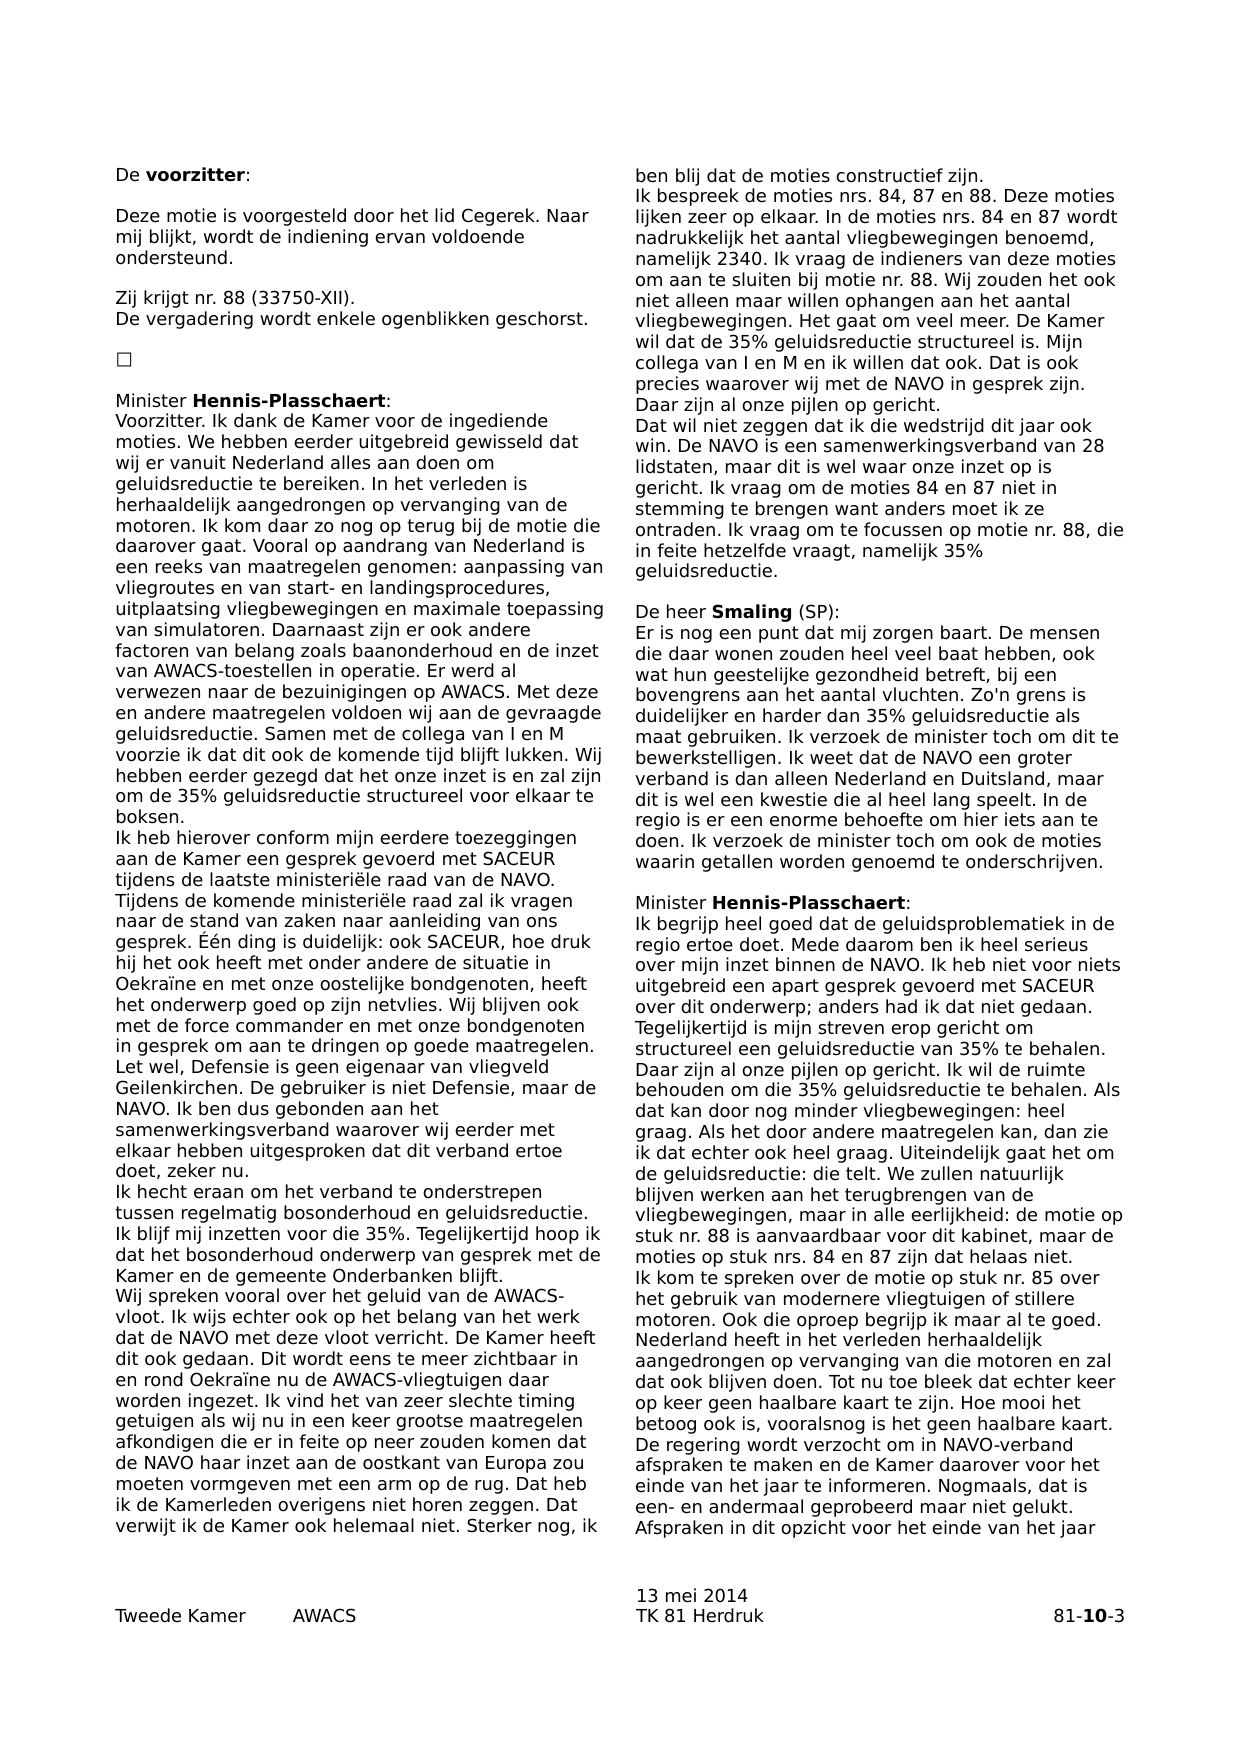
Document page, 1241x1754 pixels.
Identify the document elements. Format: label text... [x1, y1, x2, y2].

text Dat wil niet zeggen dat ik die wedstrijd dit jaar ook win. De NAVO is een samenwerkingsverband van 28 lidstaten, maar dit is wel waar onze inzet op is gericht. Ik vraag om de moties 84 en 87 niet in stemming te brengen want anders moet ik ze ontraden. Ik vraag om te focussen op motie nr. 88, die in feite hetzelfde vraagt, namelijk 35% geluidsreductie. [635, 415, 1125, 582]
text De heer Smaling (SP): [635, 602, 1125, 623]
text ben blij dat de moties constructief zijn. [635, 165, 1125, 186]
text De voorzitter: [115, 165, 605, 186]
text Ik bespreek de moties nrs. 84, 87 en 88. Deze moties lijken zeer op elkaar. In de moties nrs. 84 en 87 wordt nadrukkelijk het aantal vliegbewegingen benoemd, namelijk 2340. Ik vraag de indieners van deze moties om aan te sluiten bij motie nr. 88. Wij zouden het ook niet alleen maar willen ophangen aan het aantal vliegbewegingen. Het gaat om veel meer. De Kamer wil dat de 35% geluidsreductie structureel is. Mijn collega van I en M en ik willen dat ook. Dat is ook precies waarover wij met de NAVO in gesprek zijn. Daar zijn al onze pijlen op gericht. [635, 186, 1125, 415]
text Wij spreken vooral over het geluid van de AWACS-vloot. Ik wijs echter ook op het belang van het werk dat de NAVO met deze vloot verricht. De Kamer heeft dit ook gedaan. Dit wordt eens te meer zichtbaar in en rond Oekraïne nu de AWACS-vliegtuigen daar worden ingezet. Ik vind het van zeer slechte timing getuigen als wij nu in een keer grootse maatregelen afkondigen die er in feite op neer zouden komen dat de NAVO haar inzet aan de oostkant van Europa zou moeten vormgeven met een arm op de rug. Dat heb ik de Kamerleden overigens niet horen zeggen. Dat verwijt ik de Kamer ook helemaal niet. Sterker nog, ik [115, 1286, 605, 1536]
text Let wel, Defensie is geen eigenaar van vliegveld Geilenkirchen. De gebruiker is niet Defensie, maar de NAVO. Ik ben dus gebonden aan het samenwerkingsverband waarover wij eerder met elkaar hebben uitgesproken dat dit verband ertoe doet, zeker nu. [115, 1057, 605, 1182]
text Ik heb hierover conform mijn eerdere toezeggingen aan de Kamer een gesprek gevoerd met SACEUR tijdens de laatste ministeriële raad van de NAVO. Tijdens de komende ministeriële raad zal ik vragen naar de stand van zaken naar aanleiding van ons gesprek. Één ding is duidelijk: ook SACEUR, hoe druk hij het ook heeft met onder andere de situatie in Oekraïne en met onze oostelijke bondgenoten, heeft het onderwerp goed op zijn netvlies. Wij blijven ook met de force commander en met onze bondgenoten in gesprek om aan te dringen op goede maatregelen. [115, 828, 605, 1057]
text Ik hecht eraan om het verband te onderstrepen tussen regelmatig bosonderhoud en geluidsreductie. Ik blijf mij inzetten voor die 35%. Tegelijkertijd hoop ik dat het bosonderhoud onderwerp van gesprek met de Kamer en de gemeente Onderbanken blijft. [115, 1182, 605, 1286]
text Er is nog een punt dat mij zorgen baart. De mensen die daar wonen zouden heel veel baat hebben, ook wat hun geestelijke gezondheid betreft, bij een bovengrens aan het aantal vluchten. Zo'n grens is duidelijker en harder dan 35% geluidsreductie als maat gebruiken. Ik verzoek de minister toch om dit te bewerkstelligen. Ik weet dat de NAVO een groter verband is dan alleen Nederland en Duitsland, maar dit is wel een kwestie die al heel lang speelt. In de regio is er een enorme behoefte om hier iets aan te doen. Ik verzoek de minister toch om ook de moties waarin getallen worden genoemd te onderschrijven. [635, 623, 1125, 873]
text Minister Hennis-Plasschaert: [115, 391, 605, 411]
text De vergadering wordt enkele ogenblikken geschorst. [115, 309, 605, 330]
text Ik begrijp heel goed dat de geluidsproblematiek in de regio ertoe doet. Mede daarom ben ik heel serieus over mijn inzet binnen de NAVO. Ik heb niet voor niets uitgebreid een apart gesprek gevoerd met SACEUR over dit onderwerp; anders had ik dat niet gedaan. Tegelijkertijd is mijn streven erop gericht om structureel een geluidsreductie van 35% te behalen. Daar zijn al onze pijlen op gericht. Ik wil de ruimte behouden om die 35% geluidsreductie te behalen. Als dat kan door nog minder vliegbewegingen: heel graag. Als het door andere maatregelen kan, dan zie ik dat echter ook heel graag. Uiteindelijk gaat het om de geluidsreductie: die telt. We zullen natuurlijk blijven werken aan het terugbrengen van de vliegbewegingen, maar in alle eerlijkheid: de motie op stuk nr. 88 is aanvaardbaar voor dit kabinet, maar de moties op stuk nrs. 84 en 87 zijn dat helaas niet. [635, 913, 1125, 1268]
text Deze motie is voorgesteld door het lid Cegerek. Naar mij blijkt, wordt de indiening ervan voldoende ondersteund. [115, 206, 605, 268]
text Voorzitter. Ik dank de Kamer voor de ingediende moties. We hebben eerder uitgebreid gewisseld dat wij er vanuit Nederland alles aan doen om geluidsreductie te bereiken. In het verleden is herhaaldelijk aangedrongen op vervanging van de motoren. Ik kom daar zo nog op terug bij de motie die daarover gaat. Vooral op aandrang van Nederland is een reeks van maatregelen genomen: aanpassing van vliegroutes en van start- en landingsprocedures, uitplaatsing vliegbewegingen en maximale toepassing van simulatoren. Daarnaast zijn er ook andere factoren van belang zoals baanonderhoud en de inzet van AWACS-toestellen in operatie. Er werd al verwezen naar de bezuinigingen op AWACS. Met deze en andere maatregelen voldoen wij aan de gevraagde geluidsreductie. Samen met de collega van I en M voorzie ik dat dit ook de komende tijd blijft lukken. Wij hebben eerder gezegd dat het onze inzet is en zal zijn om de 35% geluidsreductie structureel voor elkaar te boksen. [115, 411, 605, 828]
text Ik kom te spreken over de motie op stuk nr. 85 over het gebruik van modernere vliegtuigen of stillere motoren. Ook die oproep begrijp ik maar al te goed. Nederland heeft in het verleden herhaaldelijk aangedrongen op vervanging van die motoren en zal dat ook blijven doen. Tot nu toe bleek dat echter keer op keer geen haalbare kaart te zijn. Hoe mooi het betoog ook is, vooralsnog is het geen haalbare kaart. De regering wordt verzocht om in NAVO-verband afspraken te maken en de Kamer daarover voor het einde van het jaar te informeren. Nogmaals, dat is een- en andermaal geprobeerd maar niet gelukt. Afspraken in dit opzicht voor het einde van het jaar [635, 1268, 1125, 1538]
text Minister Hennis-Plasschaert: [635, 893, 1125, 913]
text Zij krijgt nr. 88 (33750-XII). [115, 288, 605, 309]
text ⬜ [115, 350, 605, 371]
